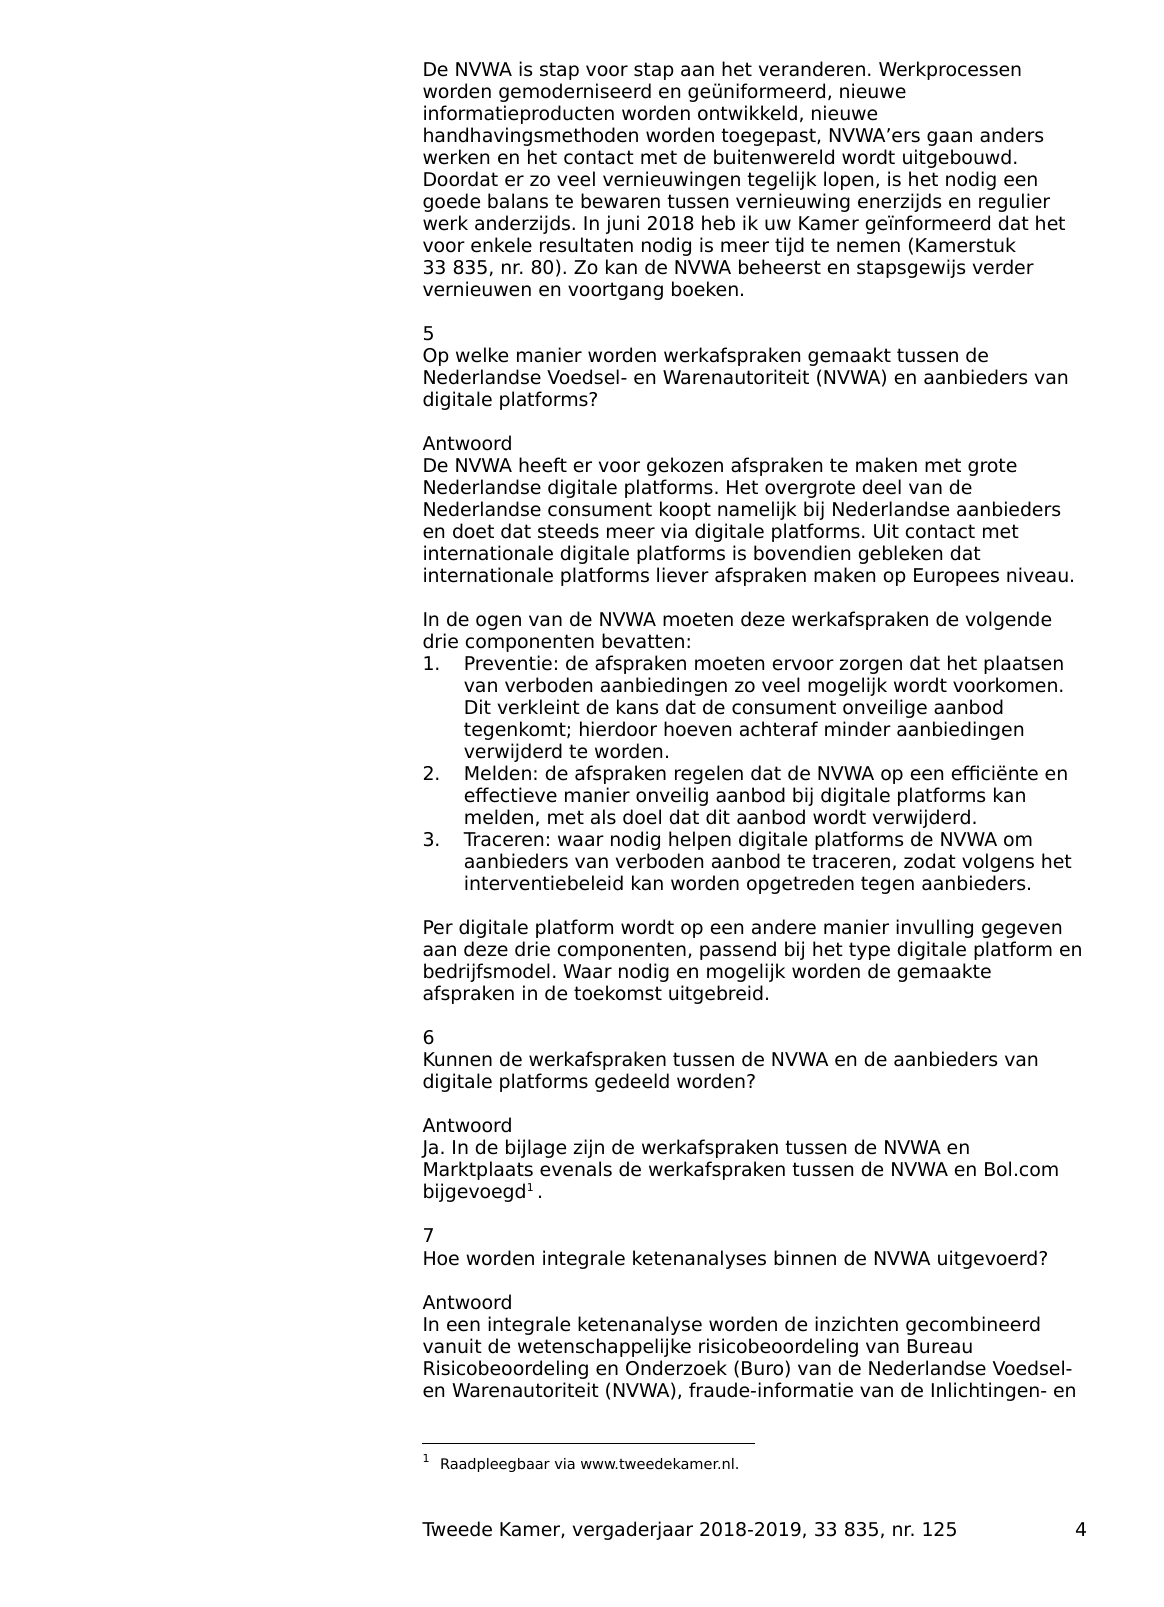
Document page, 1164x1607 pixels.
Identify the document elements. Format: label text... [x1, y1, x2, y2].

text Antwoord [422, 1115, 1087, 1137]
text In een integrale ketenanalyse worden de inzichten gecombineerd vanuit de wetenschappelijke risicobeoordeling van Bureau Risicobeoordeling en Onderzoek (Buro) van de Nederlandse Voedsel- en Warenautoriteit (NVWA), fraude-informatie van de Inlichtingen- en [422, 1313, 1087, 1401]
text Op welke manier worden werkafspraken gemaakt tussen de Nederlandse Voedsel- en Warenautoriteit (NVWA) en aanbieders van digitale platforms? [422, 345, 1087, 411]
text Per digitale platform wordt op een andere manier invulling gegeven aan deze drie componenten, passend bij het type digitale platform en bedrijfsmodel. Waar nodig en mogelijk worden de gemaakte afspraken in de toekomst uitgebreid. [422, 917, 1087, 1005]
text 1. Preventie: de afspraken moeten ervoor zorgen dat het plaatsen van verboden aanbiedingen zo veel mogelijk wordt voorkomen. Dit verkleint de kans dat de consument onveilige aanbod tegenkomt; hierdoor hoeven achteraf minder aanbiedingen verwijderd te worden. [422, 653, 1087, 763]
text De NVWA is stap voor stap aan het veranderen. Werkprocessen worden gemoderniseerd en geüniformeerd, nieuwe informatieproducten worden ontwikkeld, nieuwe handhavingsmethoden worden toegepast, NVWA’ers gaan anders werken en het contact met de buitenwereld wordt uitgebouwd. Doordat er zo veel vernieuwingen tegelijk lopen, is het nodig een goede balans te bewaren tussen vernieuwing enerzijds en regulier werk anderzijds. In juni 2018 heb ik uw Kamer geïnformeerd dat het voor enkele resultaten nodig is meer tijd te nemen (Kamerstuk 33 835, nr. 80). Zo kan de NVWA beheerst en stapsgewijs verder vernieuwen en voortgang boeken. [422, 59, 1087, 301]
text 7 [422, 1225, 1087, 1247]
text Kunnen de werkafspraken tussen de NVWA en de aanbieders van digitale platforms gedeeld worden? [422, 1049, 1087, 1093]
text 3. Traceren: waar nodig helpen digitale platforms de NVWA om aanbieders van verboden aanbod te traceren, zodat volgens het interventiebeleid kan worden opgetreden tegen aanbieders. [422, 829, 1087, 895]
text 5 [422, 323, 1087, 345]
text Hoe worden integrale ketenanalyses binnen de NVWA uitgevoerd? [422, 1247, 1087, 1269]
text Raadpleegbaar via www.tweedekamer.nl. [422, 1452, 1087, 1474]
text 2. Melden: de afspraken regelen dat de NVWA op een efficiënte en effectieve manier onveilig aanbod bij digitale platforms kan melden, met als doel dat dit aanbod wordt verwijderd. [422, 763, 1087, 829]
text De NVWA heeft er voor gekozen afspraken te maken met grote Nederlandse digitale platforms. Het overgrote deel van de Nederlandse consument koopt namelijk bij Nederlandse aanbieders en doet dat steeds meer via digitale platforms. Uit contact met internationale digitale platforms is bovendien gebleken dat internationale platforms liever afspraken maken op Europees niveau. [422, 455, 1087, 587]
text 6 [422, 1027, 1087, 1049]
text Antwoord [422, 1292, 1087, 1313]
text Ja. In de bijlage zijn de werkafspraken tussen de NVWA en Marktplaats evenals de werkafspraken tussen de NVWA en Bol.com bijgevoegd. [422, 1137, 1087, 1203]
text In de ogen van de NVWA moeten deze werkafspraken de volgende drie componenten bevatten: [422, 609, 1087, 653]
text Antwoord [422, 433, 1087, 455]
